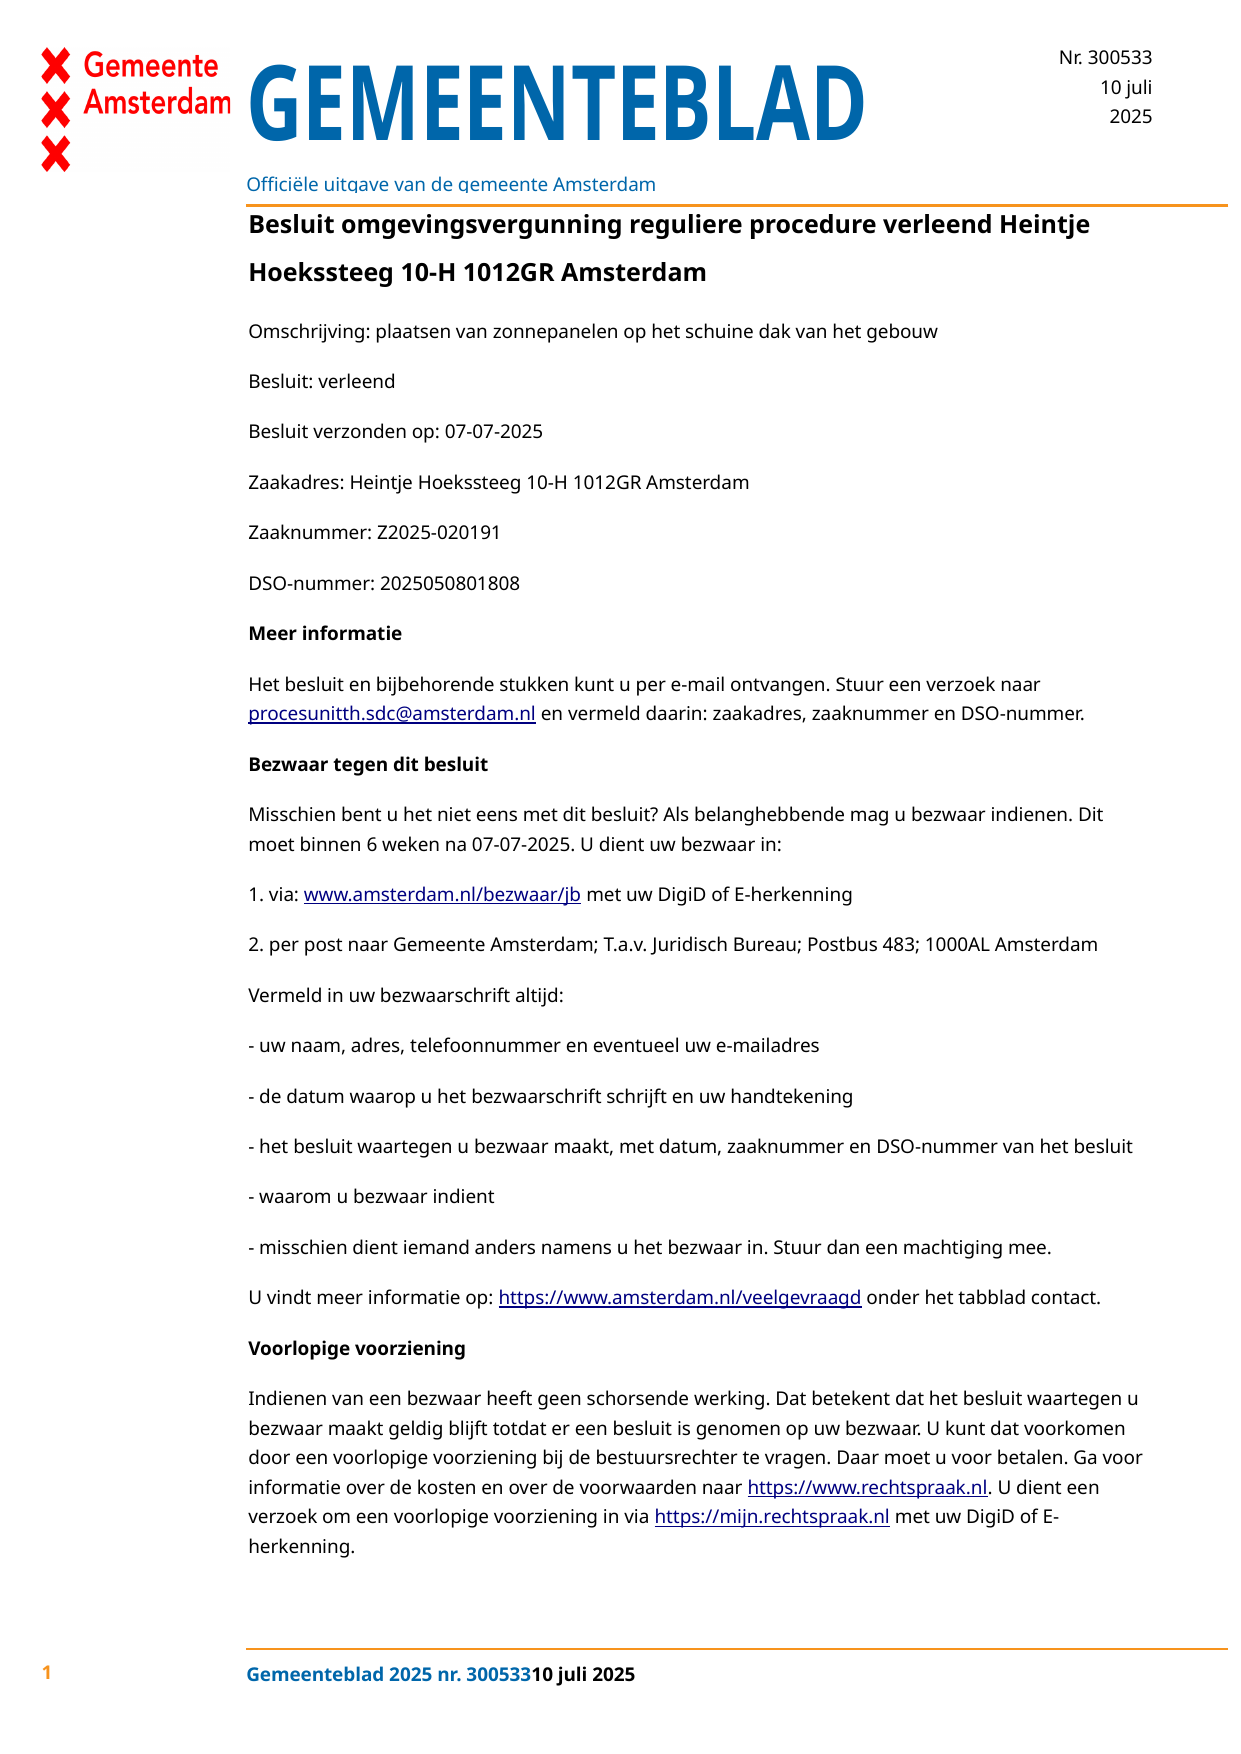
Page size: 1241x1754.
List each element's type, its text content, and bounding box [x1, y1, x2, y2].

text Het besluit en bijbehorende stukken kunt u per e-mail ontvangen. Stuur een verzoek naar procesunitth.sdc@amsterdam.nl en vermeld daarin: zaakadres, zaaknummer en DSO-nummer. [248, 671, 1152, 726]
text Besluit verzonden op: 07-07-2025 [248, 419, 1152, 444]
text Vermeld in uw bezwaarschrift altijd: [248, 982, 1152, 1008]
text - het besluit waartegen u bezwaar maakt, met datum, zaaknummer en DSO-nummer van het besluit [248, 1133, 1152, 1159]
text Meer informatie [248, 620, 1152, 646]
text Voorlopige voorziening [248, 1335, 1152, 1361]
text DSO-nummer: 2025050801808 [248, 570, 1152, 596]
picture [41, 47, 231, 172]
text - waarom u bezwaar indient [248, 1184, 1152, 1209]
text 1. via: www.amsterdam.nl/bezwaar/jb met uw DigiD of E-herkenning [248, 881, 1152, 907]
text Zaaknummer: Z2025-020191 [248, 519, 1152, 545]
text Zaakadres: Heintje Hoekssteeg 10-H 1012GR Amsterdam [248, 469, 1152, 495]
text Omschrijving: plaatsen van zonnepanelen op het schuine dak van het gebouw [248, 318, 1152, 344]
text - uw naam, adres, telefoonnummer en eventueel uw e-mailadres [248, 1032, 1152, 1058]
text Besluit omgevingsvergunning reguliere procedure verleend Heintje Hoekssteeg 10-H 1012GR Amsterdam [248, 207, 1152, 288]
text Besluit: verleend [248, 368, 1152, 394]
text - de datum waarop u het bezwaarschrift schrijft en uw handtekening [248, 1083, 1152, 1109]
text - misschien dient iemand anders namens u het bezwaar in. Stuur dan een machtiging mee. [248, 1234, 1152, 1260]
text Bezwaar tegen dit besluit [248, 751, 1152, 777]
text U vindt meer informatie op: https://www.amsterdam.nl/veelgevraagd onder het tabblad contact. [248, 1284, 1152, 1310]
text 2. per post naar Gemeente Amsterdam; T.a.v. Juridisch Bureau; Postbus 483; 1000AL Amsterdam [248, 932, 1152, 957]
text Misschien bent u het niet eens met dit besluit? Als belanghebbende mag u bezwaar indienen. Dit moet binnen 6 weken na 07-07-2025. U dient uw bezwaar in: [248, 801, 1152, 857]
text Indienen van een bezwaar heeft geen schorsende werking. Dat betekent dat het besluit waartegen u bezwaar maakt geldig blijft totdat er een besluit is genomen op uw bezwaar. U kunt dat voorkomen door een voorlopige voorziening bij de bestuursrechter te vragen. Daar moet u voor betalen. Ga voor informatie over de kosten en over de voorwaarden naar https://www.rechtspraak.nl. U dient een verzoek om een voorlopige voorziening in via https://mijn.rechtspraak.nl met uw DigiD of E-herkenning. [248, 1385, 1152, 1559]
